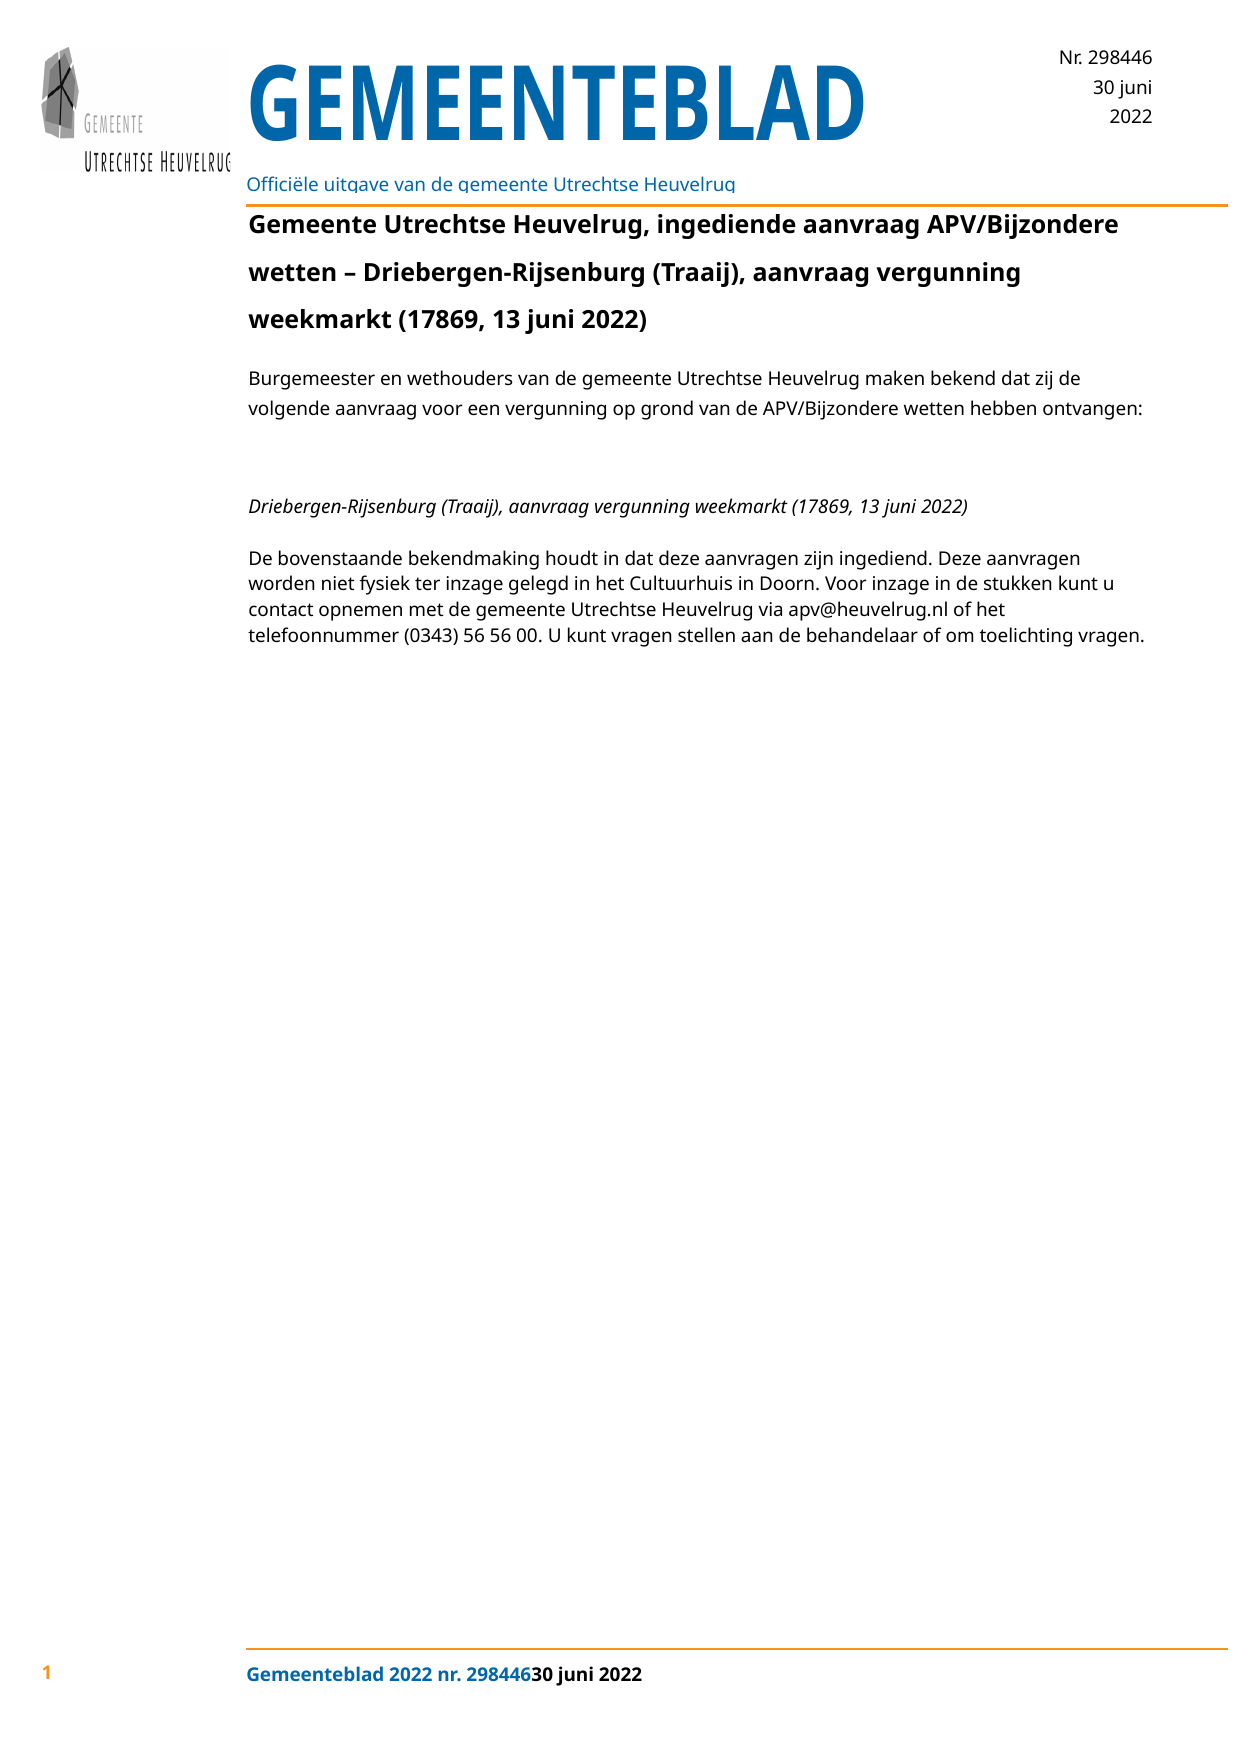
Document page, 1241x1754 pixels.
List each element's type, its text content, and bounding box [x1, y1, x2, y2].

text De bovenstaande bekendmaking houdt in dat deze aanvragen zijn ingediend. Deze aanvragen worden niet fysiek ter inzage gelegd in het Cultuurhuis in Doorn. Voor inzage in de stukken kunt u contact opnemen met de gemeente Utrechtse Heuvelrug via apv@heuvelrug.nl of het telefoonnummer (0343) 56 56 00. U kunt vragen stellen aan de behandelaar of om toelichting vragen. [248, 545, 1152, 648]
text Burgemeester en wethouders van de gemeente Utrechtse Heuvelrug maken bekend dat zij de volgende aanvraag voor een vergunning op grond van de APV/Bijzondere wetten hebben ontvangen: [248, 366, 1152, 421]
picture [41, 47, 231, 172]
text Gemeente Utrechtse Heuvelrug, ingediende aanvraag APV/Bijzondere wetten – Driebergen-Rijsenburg (Traaij), aanvraag vergunning weekmarkt (17869, 13 juni 2022) [248, 207, 1152, 336]
text Driebergen-Rijsenburg (Traaij), aanvraag vergunning weekmarkt (17869, 13 juni 2022) [248, 493, 1152, 519]
